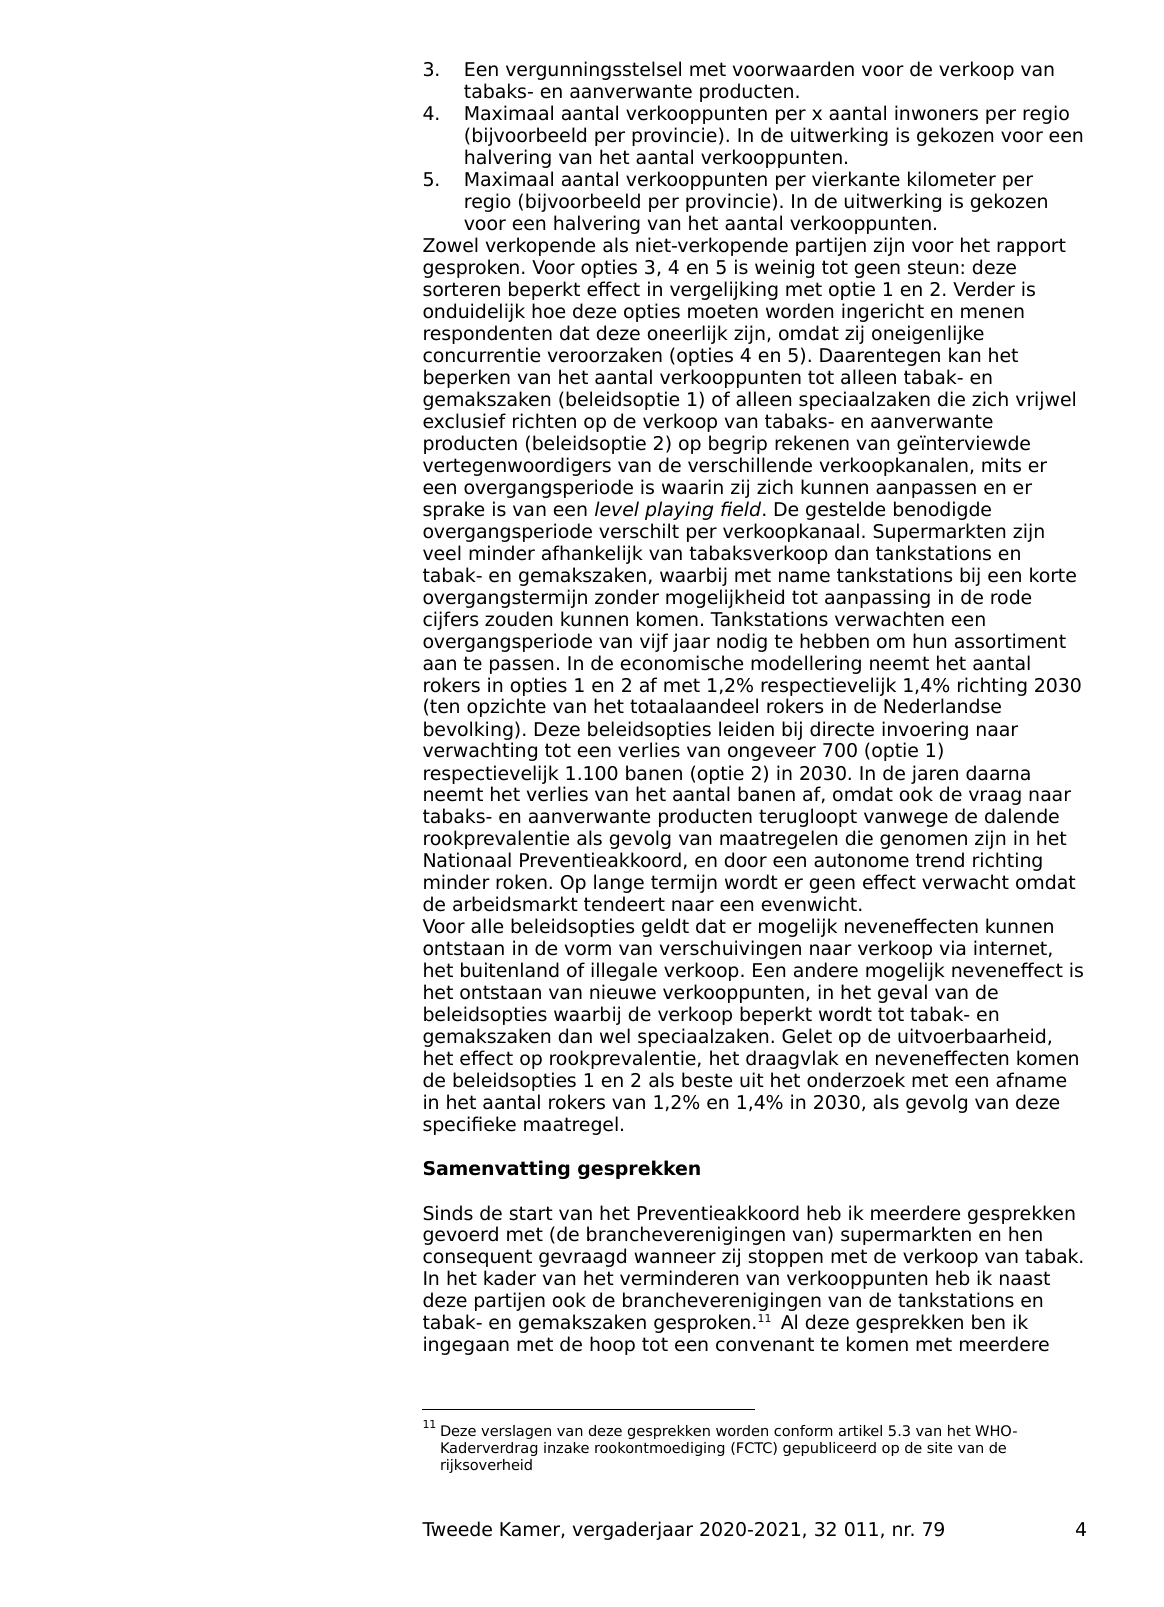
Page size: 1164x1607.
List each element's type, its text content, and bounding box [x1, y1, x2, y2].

text Voor alle beleidsopties geldt dat er mogelijk neveneffecten kunnen ontstaan in de vorm van verschuivingen naar verkoop via internet, het buitenland of illegale verkoop. Een andere mogelijk neveneffect is het ontstaan van nieuwe verkooppunten, in het geval van de beleidsopties waarbij de verkoop beperkt wordt tot tabak- en gemakszaken dan wel speciaalzaken. Gelet op de uitvoerbaarheid, het effect op rookprevalentie, het draagvlak en neveneffecten komen de beleidsopties 1 en 2 als beste uit het onderzoek met een afname in het aantal rokers van 1,2% en 1,4% in 2030, als gevolg van deze specifieke maatregel. [422, 916, 1087, 1136]
text 5. Maximaal aantal verkooppunten per vierkante kilometer per regio (bijvoorbeeld per provincie). In de uitwerking is gekozen voor een halvering van het aantal verkooppunten. [422, 169, 1087, 235]
text Deze verslagen van deze gesprekken worden conform artikel 5.3 van het WHO-Kaderverdrag inzake rookontmoediging (FCTC) gepubliceerd op de site van de rijksoverheid [422, 1418, 1087, 1474]
text 3. Een vergunningsstelsel met voorwaarden voor de verkoop van tabaks- en aanverwante producten. [422, 59, 1087, 103]
subtitle Samenvatting gesprekken [422, 1158, 1087, 1180]
text 4. Maximaal aantal verkooppunten per x aantal inwoners per regio (bijvoorbeeld per provincie). In de uitwerking is gekozen voor een halvering van het aantal verkooppunten. [422, 103, 1087, 169]
text Sinds de start van het Preventieakkoord heb ik meerdere gesprekken gevoerd met (de brancheverenigingen van) supermarkten en hen consequent gevraagd wanneer zij stoppen met de verkoop van tabak. In het kader van het verminderen van verkooppunten heb ik naast deze partijen ook de brancheverenigingen van de tankstations en tabak- en gemakszaken gesproken. Al deze gesprekken ben ik ingegaan met de hoop tot een convenant te komen met meerdere [422, 1202, 1087, 1356]
text Zowel verkopende als niet-verkopende partijen zijn voor het rapport gesproken. Voor opties 3, 4 en 5 is weinig tot geen steun: deze sorteren beperkt effect in vergelijking met optie 1 en 2. Verder is onduidelijk hoe deze opties moeten worden ingericht en menen respondenten dat deze oneerlijk zijn, omdat zij oneigenlijke concurrentie veroorzaken (opties 4 en 5). Daarentegen kan het beperken van het aantal verkooppunten tot alleen tabak- en gemakszaken (beleidsoptie 1) of alleen speciaalzaken die zich vrijwel exclusief richten op de verkoop van tabaks- en aanverwante producten (beleidsoptie 2) op begrip rekenen van geïnterviewde vertegenwoordigers van de verschillende verkoopkanalen, mits er een overgangsperiode is waarin zij zich kunnen aanpassen en er sprake is van een level playing field. De gestelde benodigde overgangsperiode verschilt per verkoopkanaal. Supermarkten zijn veel minder afhankelijk van tabaksverkoop dan tankstations en tabak- en gemakszaken, waarbij met name tankstations bij een korte overgangstermijn zonder mogelijkheid tot aanpassing in de rode cijfers zouden kunnen komen. Tankstations verwachten een overgangsperiode van vijf jaar nodig te hebben om hun assortiment aan te passen. In de economische modellering neemt het aantal rokers in opties 1 en 2 af met 1,2% respectievelijk 1,4% richting 2030 (ten opzichte van het totaalaandeel rokers in de Nederlandse bevolking). Deze beleidsopties leiden bij directe invoering naar verwachting tot een verlies van ongeveer 700 (optie 1) respectievelijk 1.100 banen (optie 2) in 2030. In de jaren daarna neemt het verlies van het aantal banen af, omdat ook de vraag naar tabaks- en aanverwante producten terugloopt vanwege de dalende rookprevalentie als gevolg van maatregelen die genomen zijn in het Nationaal Preventieakkoord, en door een autonome trend richting minder roken. Op lange termijn wordt er geen effect verwacht omdat de arbeidsmarkt tendeert naar een evenwicht. [422, 235, 1087, 916]
